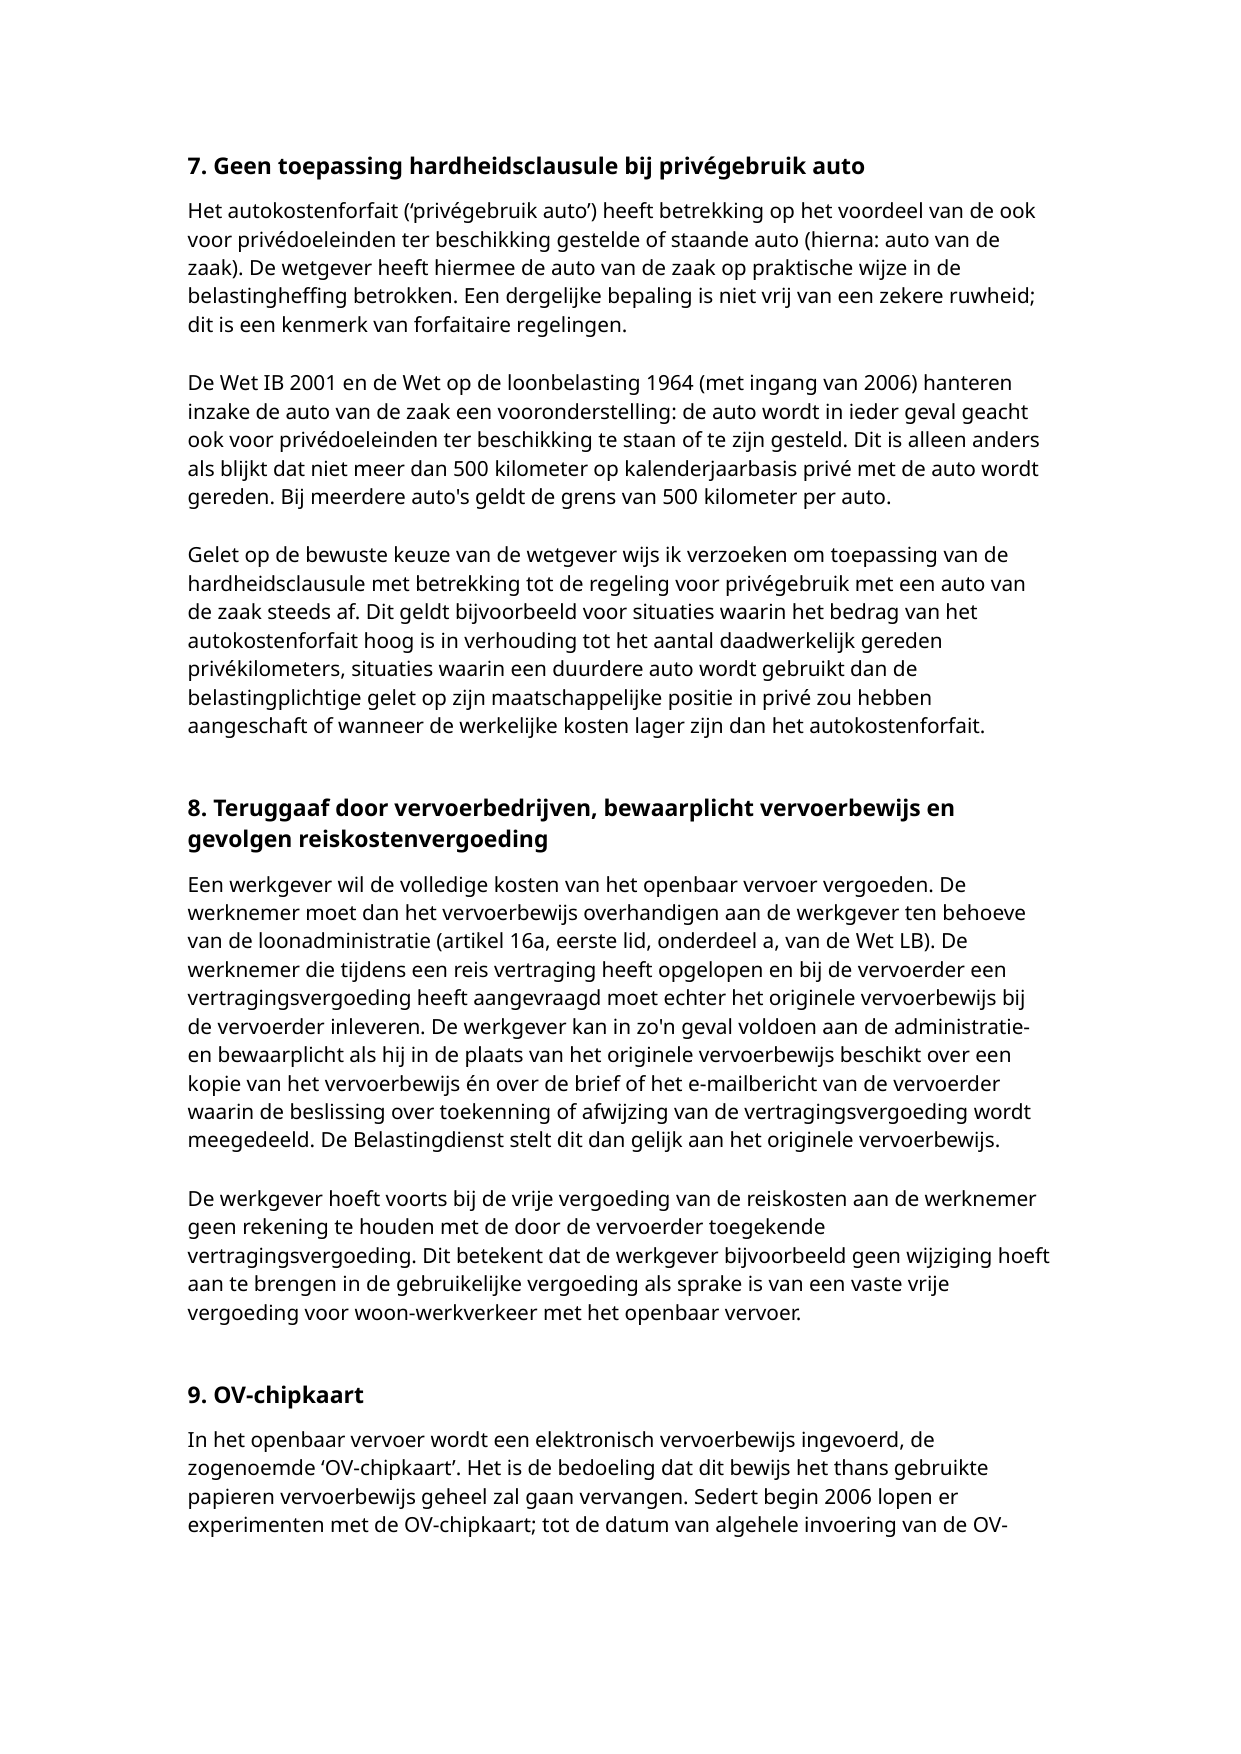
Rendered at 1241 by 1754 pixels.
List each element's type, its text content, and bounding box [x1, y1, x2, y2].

text Gelet op de bewuste keuze van de wetgever wijs ik verzoeken om toepassing van de hardheidsclausule met betrekking tot de regeling voor privégebruik met een auto van de zaak steeds af. Dit geldt bijvoorbeeld voor situaties waarin het bedrag van het autokostenforfait hoog is in verhouding tot het aantal daadwerkelijk gereden privékilometers, situaties waarin een duurdere auto wordt gebruikt dan de belastingplichtige gelet op zijn maatschappelijke positie in privé zou hebben aangeschaft of wanneer de werkelijke kosten lager zijn dan het autokostenforfait. [187, 541, 1053, 740]
subtitle 8. Teruggaaf door vervoerbedrijven, bewaarplicht vervoerbewijs en gevolgen reiskostenvergoeding [187, 792, 1053, 855]
text De Wet IB 2001 en de Wet op de loonbelasting 1964 (met ingang van 2006) hanteren inzake de auto van de zaak een vooronderstelling: de auto wordt in ieder geval geacht ook voor privédoeleinden ter beschikking te staan of te zijn gesteld. Dit is alleen anders als blijkt dat niet meer dan 500 kilometer op kalenderjaarbasis privé met de auto wordt gereden. Bij meerdere auto's geldt de grens van 500 kilometer per auto. [187, 368, 1053, 511]
subtitle 7. Geen toepassing hardheidsclausule bij privégebruik auto [187, 150, 1053, 181]
text In het openbaar vervoer wordt een elektronisch vervoerbewijs ingevoerd, de zogenoemde ‘OV-chipkaart’. Het is de bedoeling dat dit bewijs het thans gebruikte papieren vervoerbewijs geheel zal gaan vervangen. Sedert begin 2006 lopen er experimenten met de OV-chipkaart; tot de datum van algehele invoering van de OV- [187, 1425, 1053, 1539]
text Het autokostenforfait (‘privégebruik auto’) heeft betrekking op het voordeel van de ook voor privédoeleinden ter beschikking gestelde of staande auto (hierna: auto van de zaak). De wetgever heeft hiermee de auto van de zaak op praktische wijze in de belastingheffing betrokken. Een dergelijke bepaling is niet vrij van een zekere ruwheid; dit is een kenmerk van forfaitaire regelingen. [187, 196, 1053, 338]
text De werkgever hoeft voorts bij de vrije vergoeding van de reiskosten aan de werknemer geen rekening te houden met de door de vervoerder toegekende vertragingsvergoeding. Dit betekent dat de werkgever bijvoorbeeld geen wijziging hoeft aan te brengen in de gebruikelijke vergoeding als sprake is van een vaste vrije vergoeding voor woon-werkverkeer met het openbaar vervoer. [187, 1184, 1053, 1326]
subtitle 9. OV-chipkaart [187, 1379, 1053, 1410]
text Een werkgever wil de volledige kosten van het openbaar vervoer vergoeden. De werknemer moet dan het vervoerbewijs overhandigen aan de werkgever ten behoeve van de loonadministratie (artikel 16a, eerste lid, onderdeel a, van de Wet LB). De werknemer die tijdens een reis vertraging heeft opgelopen en bij de vervoerder een vertragingsvergoeding heeft aangevraagd moet echter het originele vervoerbewijs bij de vervoerder inleveren. De werkgever kan in zo'n geval voldoen aan de administratie- en bewaarplicht als hij in de plaats van het originele vervoerbewijs beschikt over een kopie van het vervoerbewijs én over de brief of het e-mailbericht van de vervoerder waarin de beslissing over toekenning of afwijzing van de vertragingsvergoeding wordt meegedeeld. De Belastingdienst stelt dit dan gelijk aan het originele vervoerbewijs. [187, 870, 1053, 1154]
